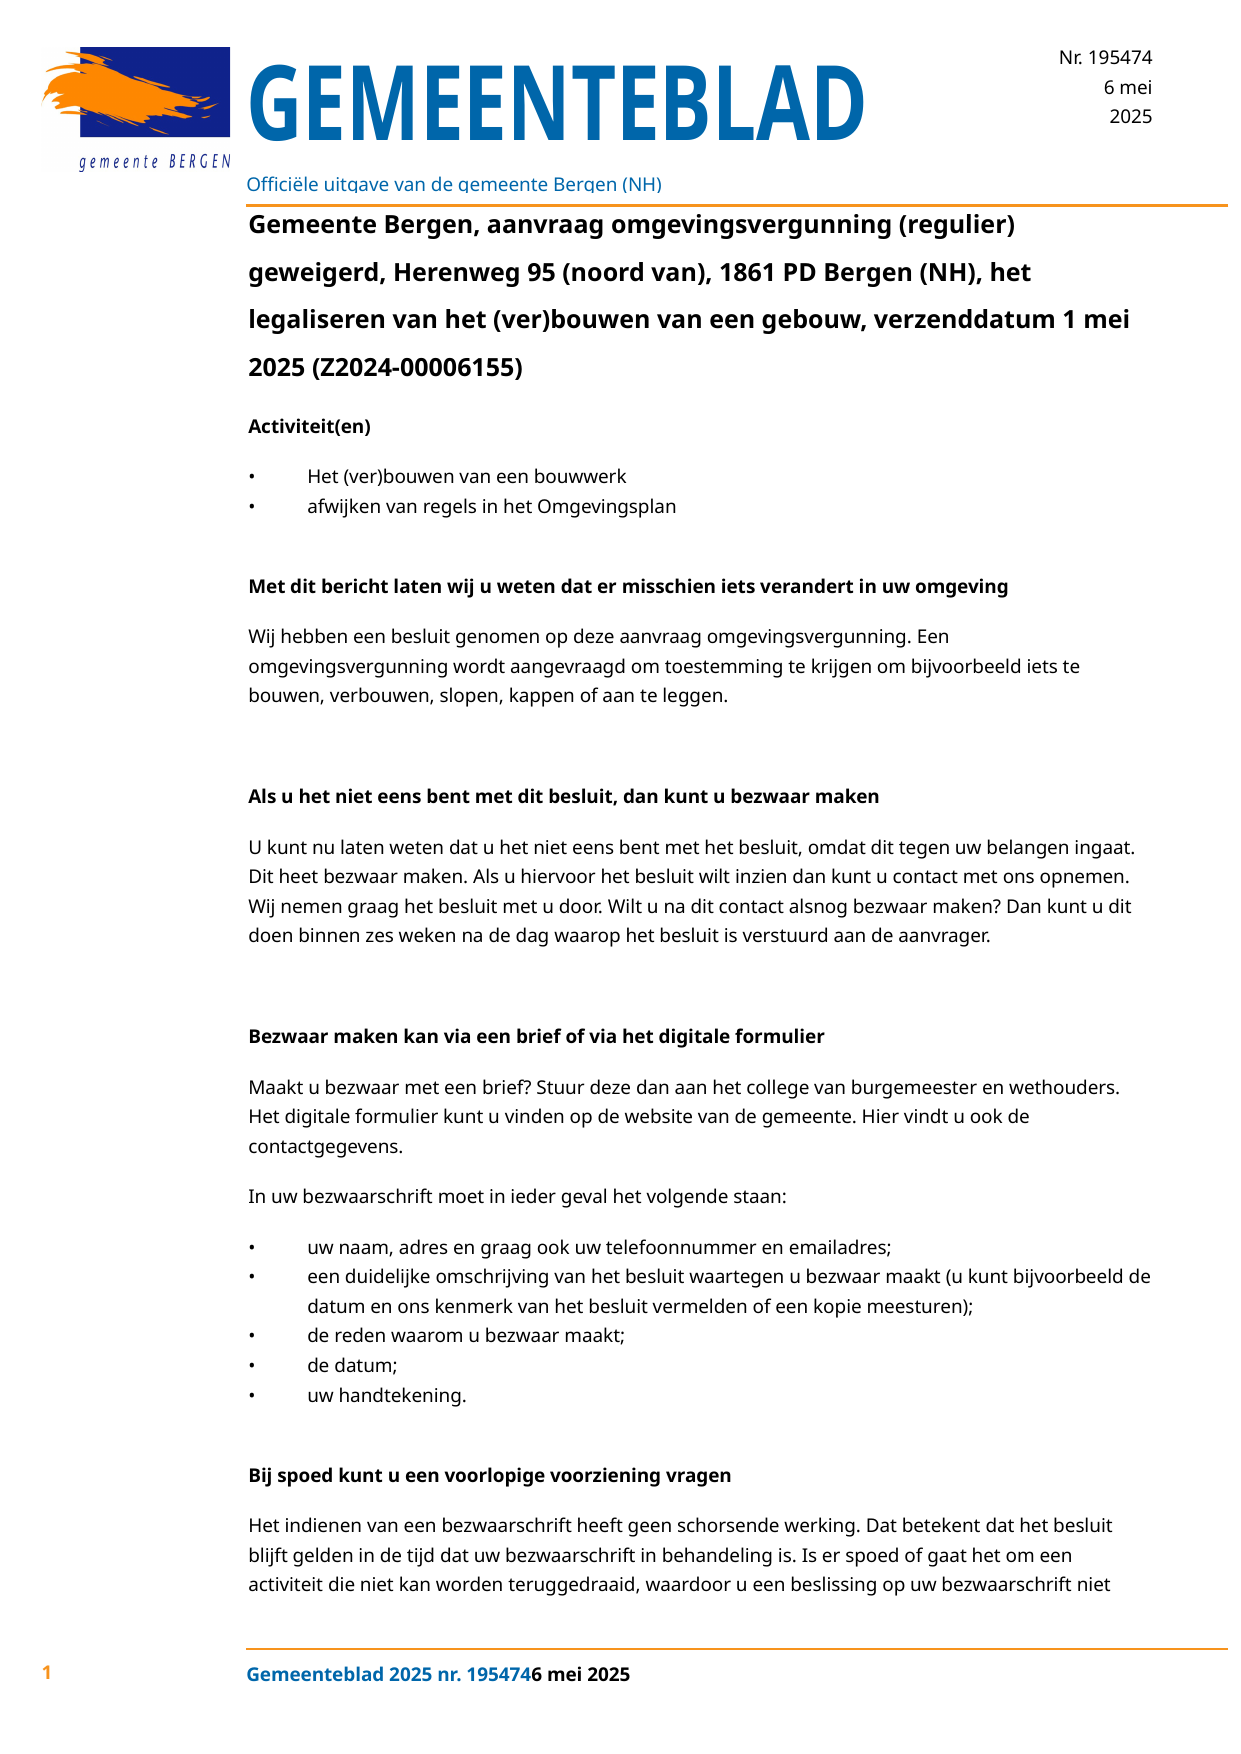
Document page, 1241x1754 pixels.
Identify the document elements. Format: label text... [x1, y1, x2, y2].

list Het (ver)bouwen van een bouwwerk [248, 463, 1152, 489]
text Het indienen van een bezwaarschrift heeft geen schorsende werking. Dat betekent dat het besluit blijft gelden in de tijd dat uw bezwaarschrift in behandeling is. Is er spoed of gaat het om een activiteit die niet kan worden teruggedraaid, waardoor u een beslissing op uw bezwaarschrift niet [248, 1512, 1152, 1597]
list een duidelijke omschrijving van het besluit waartegen u bezwaar maakt (u kunt bijvoorbeeld de datum en ons kenmerk van het besluit vermelden of een kopie meesturen); [248, 1263, 1152, 1319]
list de datum; [248, 1352, 1152, 1378]
text Maakt u bezwaar met een brief? Stuur deze dan aan het college van burgemeester en wethouders. Het digitale formulier kunt u vinden op de website van de gemeente. Hier vindt u ook de contactgegevens. [248, 1074, 1152, 1159]
text U kunt nu laten weten dat u het niet eens bent met het besluit, omdat dit tegen uw belangen ingaat. Dit heet bezwaar maken. Als u hiervoor het besluit wilt inzien dan kunt u contact met ons opnemen. Wij nemen graag het besluit met u door. Wilt u na dit contact alsnog bezwaar maken? Dan kunt u dit doen binnen zes weken na de dag waarop het besluit is verstuurd aan de aanvrager. [248, 834, 1152, 948]
text Bij spoed kunt u een voorlopige voorziening vragen [248, 1462, 1152, 1488]
list uw handtekening. [248, 1382, 1152, 1408]
text Als u het niet eens bent met dit besluit, dan kunt u bezwaar maken [248, 783, 1152, 809]
list afwijken van regels in het Omgevingsplan [248, 493, 1152, 519]
text Gemeente Bergen, aanvraag omgevingsvergunning (regulier) geweigerd, Herenweg 95 (noord van), 1861 PD Bergen (NH), het legaliseren van het (ver)bouwen van een gebouw, verzenddatum 1 mei 2025 (Z2024-00006155) [248, 207, 1152, 384]
text Wij hebben een besluit genomen op deze aanvraag omgevingsvergunning. Een omgevingsvergunning wordt aangevraagd om toestemming te krijgen om bijvoorbeeld iets te bouwen, verbouwen, slopen, kappen of aan te leggen. [248, 623, 1152, 708]
picture [41, 47, 231, 172]
list uw naam, adres en graag ook uw telefoonnummer en emailadres; [248, 1234, 1152, 1260]
list de reden waarom u bezwaar maakt; [248, 1323, 1152, 1348]
text Bezwaar maken kan via een brief of via het digitale formulier [248, 1023, 1152, 1049]
text In uw bezwaarschrift moet in ieder geval het volgende staan: [248, 1183, 1152, 1209]
text Met dit bericht laten wij u weten dat er misschien iets verandert in uw omgeving [248, 573, 1152, 599]
text Activiteit(en) [248, 413, 1152, 439]
